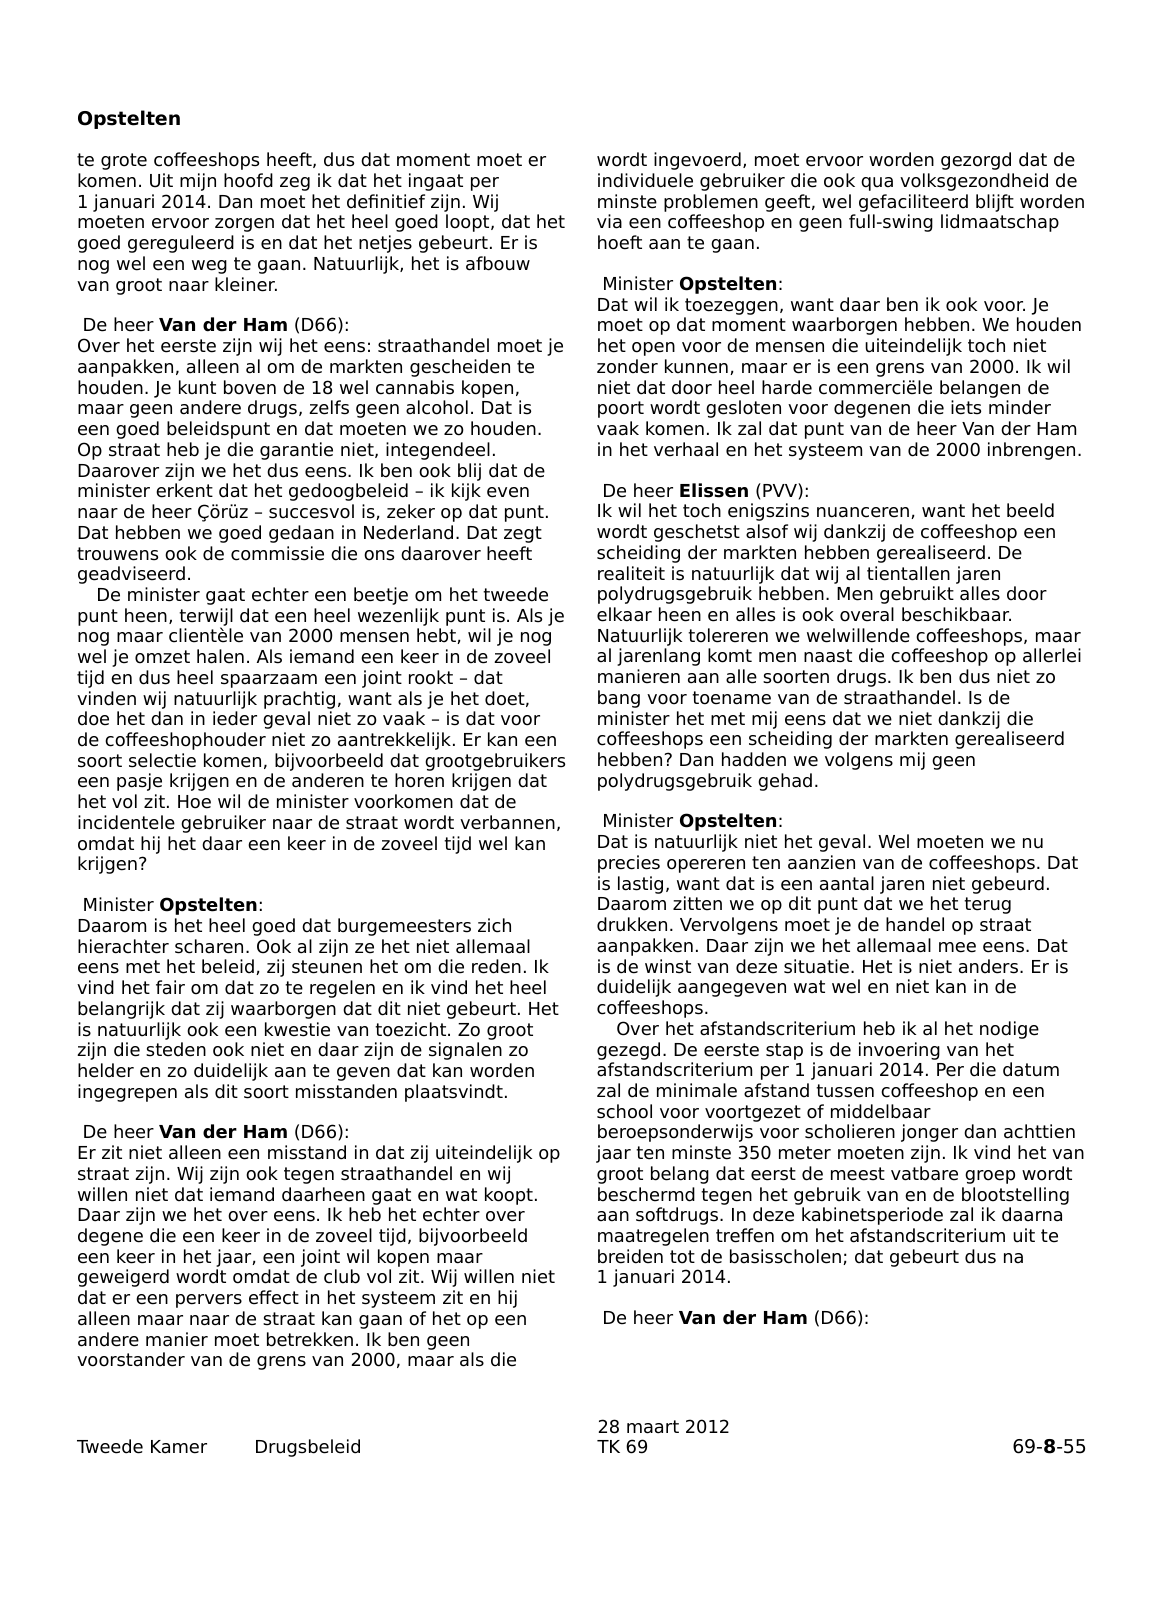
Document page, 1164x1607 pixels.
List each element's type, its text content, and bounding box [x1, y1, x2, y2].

text Ik wil het toch enigszins nuanceren, want het beeld wordt geschetst alsof wij dankzij de coffeeshop een scheiding der markten hebben gerealiseerd. De realiteit is natuurlijk dat wij al tientallen jaren polydrugsgebruik hebben. Men gebruikt alles door elkaar heen en alles is ook overal beschikbaar. Natuurlijk tolereren we welwillende coffeeshops, maar al jarenlang komt men naast die coffeeshop op allerlei manieren aan alle soorten drugs. Ik ben dus niet zo bang voor toename van de straathandel. Is de minister het met mij eens dat we niet dankzij die coffeeshops een scheiding der markten gerealiseerd hebben? Dan hadden we volgens mij geen polydrugsgebruik gehad. [596, 501, 1087, 791]
text Minister Opstelten: [77, 895, 567, 916]
text De heer Van der Ham (D66): [596, 1308, 1087, 1329]
text Dat is natuurlijk niet het geval. Wel moeten we nu precies opereren ten aanzien van de coffeeshops. Dat is lastig, want dat is een aantal jaren niet gebeurd. Daarom zitten we op dit punt dat we het terug drukken. Vervolgens moet je de handel op straat aanpakken. Daar zijn we het allemaal mee eens. Dat is de winst van deze situatie. Het is niet anders. Er is duidelijk aangegeven wat wel en niet kan in de coffeeshops. [596, 832, 1087, 1019]
text Er zit niet alleen een misstand in dat zij uiteindelijk op straat zijn. Wij zijn ook tegen straathandel en wij willen niet dat iemand daarheen gaat en wat koopt. Daar zijn we het over eens. Ik heb het echter over degene die een keer in de zoveel tijd, bijvoorbeeld een keer in het jaar, een joint wil kopen maar geweigerd wordt omdat de club vol zit. Wij willen niet dat er een pervers effect in het systeem zit en hij alleen maar naar de straat kan gaan of het op een andere manier moet betrekken. Ik ben geen voorstander van de grens van 2000, maar als die [77, 1143, 567, 1371]
text Dat wil ik toezeggen, want daar ben ik ook voor. Je moet op dat moment waarborgen hebben. We houden het open voor de mensen die uiteindelijk toch niet zonder kunnen, maar er is een grens van 2000. Ik wil niet dat door heel harde commerciële belangen de poort wordt gesloten voor degenen die iets minder vaak komen. Ik zal dat punt van de heer Van der Ham in het verhaal en het systeem van de 2000 inbrengen. [596, 294, 1087, 460]
text Daarom is het heel goed dat burgemeesters zich hierachter scharen. Ook al zijn ze het niet allemaal eens met het beleid, zij steunen het om die reden. Ik vind het fair om dat zo te regelen en ik vind het heel belangrijk dat zij waarborgen dat dit niet gebeurt. Het is natuurlijk ook een kwestie van toezicht. Zo groot zijn die steden ook niet en daar zijn de signalen zo helder en zo duidelijk aan te geven dat kan worden ingegrepen als dit soort misstanden plaatsvindt. [77, 916, 567, 1102]
text De heer Van der Ham (D66): [77, 1122, 567, 1143]
text Minister Opstelten: [596, 811, 1087, 832]
text Over het eerste zijn wij het eens: straathandel moet je aanpakken, alleen al om de markten gescheiden te houden. Je kunt boven de 18 wel cannabis kopen, maar geen andere drugs, zelfs geen alcohol. Dat is een goed beleidspunt en dat moeten we zo houden. Op straat heb je die garantie niet, integendeel. Daarover zijn we het dus eens. Ik ben ook blij dat de minister erkent dat het gedoogbeleid – ik kijk even naar de heer Çörüz – succesvol is, zeker op dat punt. Dat hebben we goed gedaan in Nederland. Dat zegt trouwens ook de commissie die ons daarover heeft geadviseerd. [77, 336, 567, 585]
text te grote coffeeshops heeft, dus dat moment moet er komen. Uit mijn hoofd zeg ik dat het ingaat per 1 januari 2014. Dan moet het definitief zijn. Wij moeten ervoor zorgen dat het heel goed loopt, dat het goed gereguleerd is en dat het netjes gebeurt. Er is nog wel een weg te gaan. Natuurlijk, het is afbouw van groot naar kleiner. [77, 150, 567, 295]
text wordt ingevoerd, moet ervoor worden gezorgd dat de individuele gebruiker die ook qua volksgezondheid de minste problemen geeft, wel gefaciliteerd blijft worden via een coffeeshop en geen full-swing lidmaatschap hoeft aan te gaan. [596, 150, 1087, 254]
text Minister Opstelten: [596, 274, 1087, 294]
text De heer Van der Ham (D66): [77, 315, 567, 336]
text De heer Elissen (PVV): [596, 480, 1087, 501]
text Over het afstandscriterium heb ik al het nodige gezegd. De eerste stap is de invoering van het afstandscriterium per 1 januari 2014. Per die datum zal de minimale afstand tussen coffeeshop en een school voor voortgezet of middelbaar beroepsonderwijs voor scholieren jonger dan achttien jaar ten minste 350 meter moeten zijn. Ik vind het van groot belang dat eerst de meest vatbare groep wordt beschermd tegen het gebruik van en de blootstelling aan softdrugs. In deze kabinetsperiode zal ik daarna maatregelen treffen om het afstandscriterium uit te breiden tot de basisscholen; dat gebeurt dus na 1 januari 2014. [596, 1019, 1087, 1288]
text De minister gaat echter een beetje om het tweede punt heen, terwijl dat een heel wezenlijk punt is. Als je nog maar clientèle van 2000 mensen hebt, wil je nog wel je omzet halen. Als iemand een keer in de zoveel tijd en dus heel spaarzaam een joint rookt – dat vinden wij natuurlijk prachtig, want als je het doet, doe het dan in ieder geval niet zo vaak – is dat voor de coffeeshophouder niet zo aantrekkelijk. Er kan een soort selectie komen, bijvoorbeeld dat grootgebruikers een pasje krijgen en de anderen te horen krijgen dat het vol zit. Hoe wil de minister voorkomen dat de incidentele gebruiker naar de straat wordt verbannen, omdat hij het daar een keer in de zoveel tijd wel kan krijgen? [77, 585, 567, 875]
